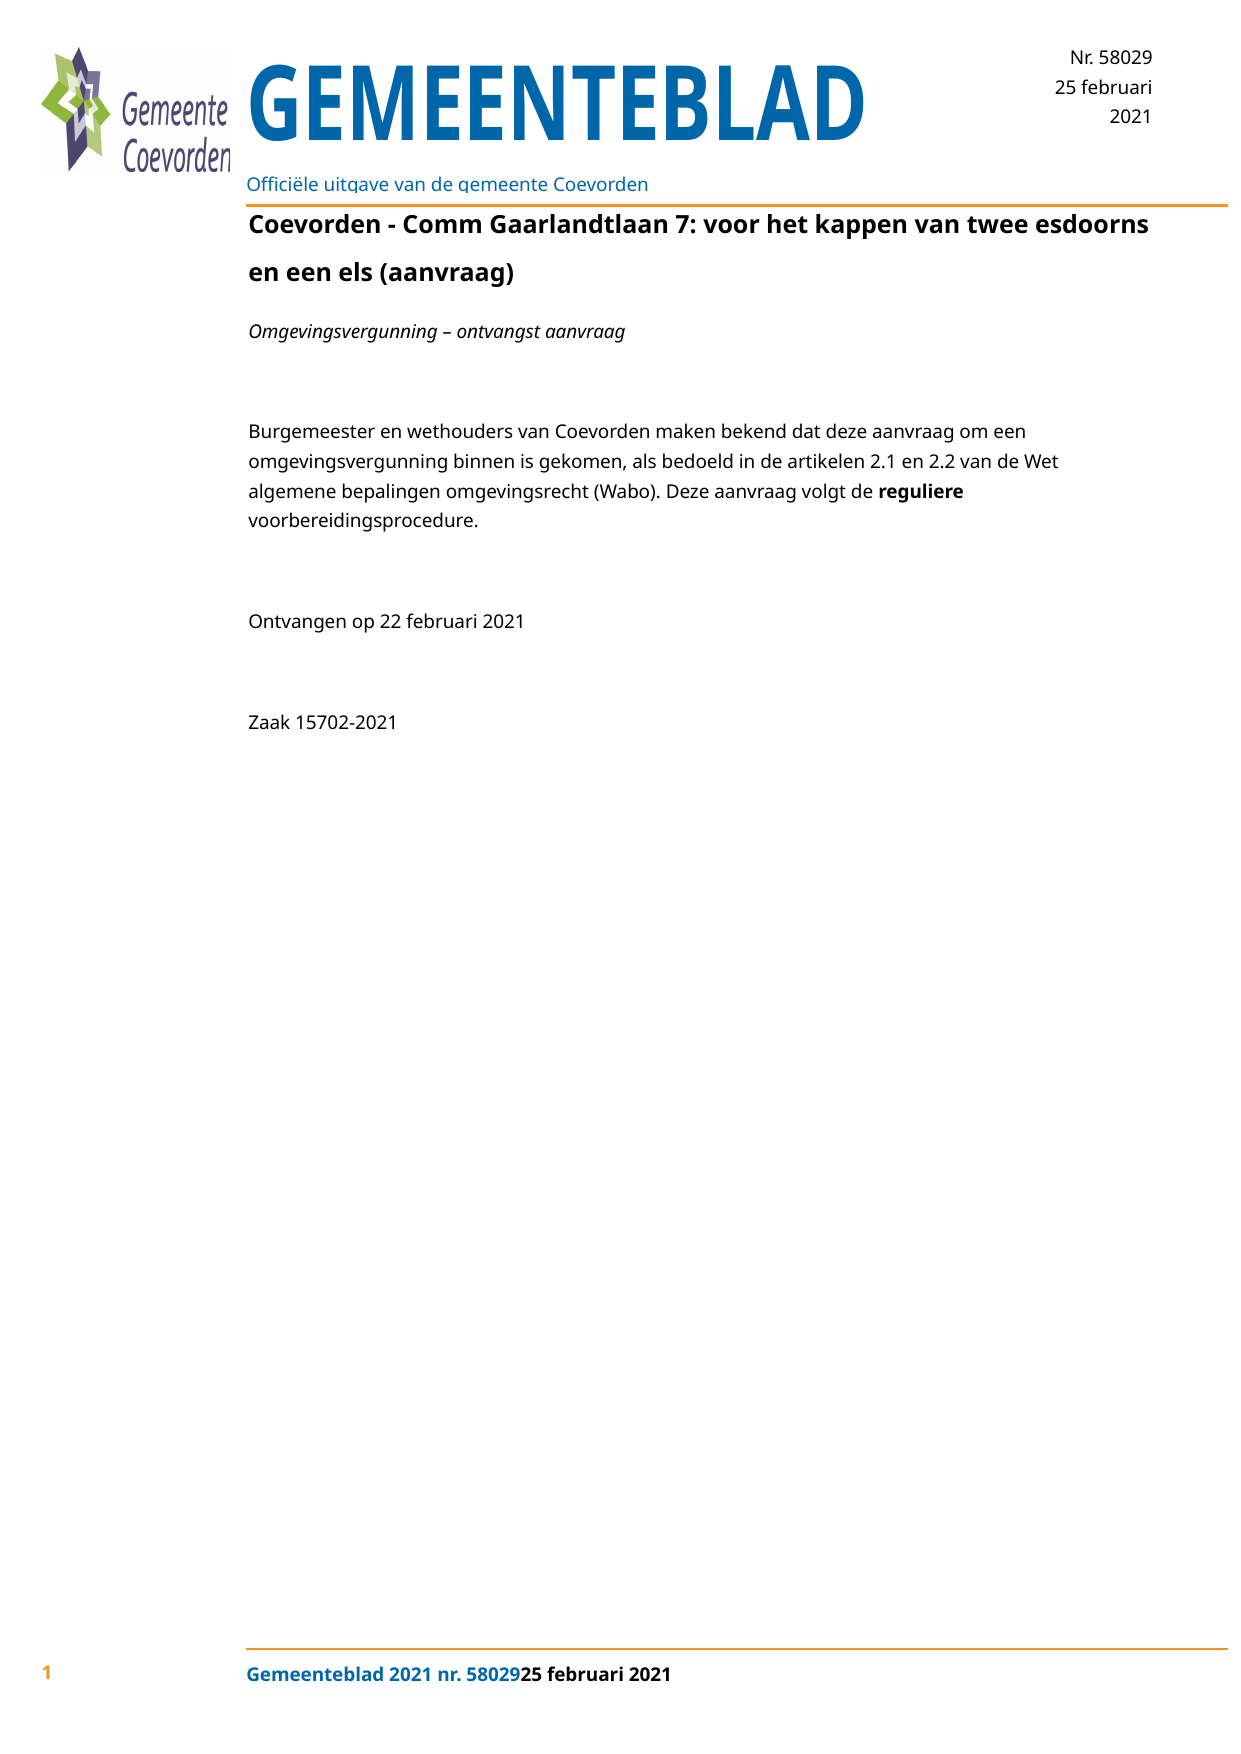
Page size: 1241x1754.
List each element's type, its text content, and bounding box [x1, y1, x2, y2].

text Coevorden - Comm Gaarlandtlaan 7: voor het kappen van twee esdoorns en een els (aanvraag) [248, 207, 1152, 288]
text Omgevingsvergunning – ontvangst aanvraag [248, 318, 1152, 344]
text Burgemeester en wethouders van Coevorden maken bekend dat deze aanvraag om een omgevingsvergunning binnen is gekomen, als bedoeld in de artikelen 2.1 en 2.2 van de Wet algemene bepalingen omgevingsrecht (Wabo). Deze aanvraag volgt de reguliere voorbereidingsprocedure. [248, 419, 1152, 533]
text Ontvangen op 22 februari 2021 [248, 608, 1152, 634]
text Zaak 15702-2021 [248, 709, 1152, 735]
picture [41, 47, 231, 172]
